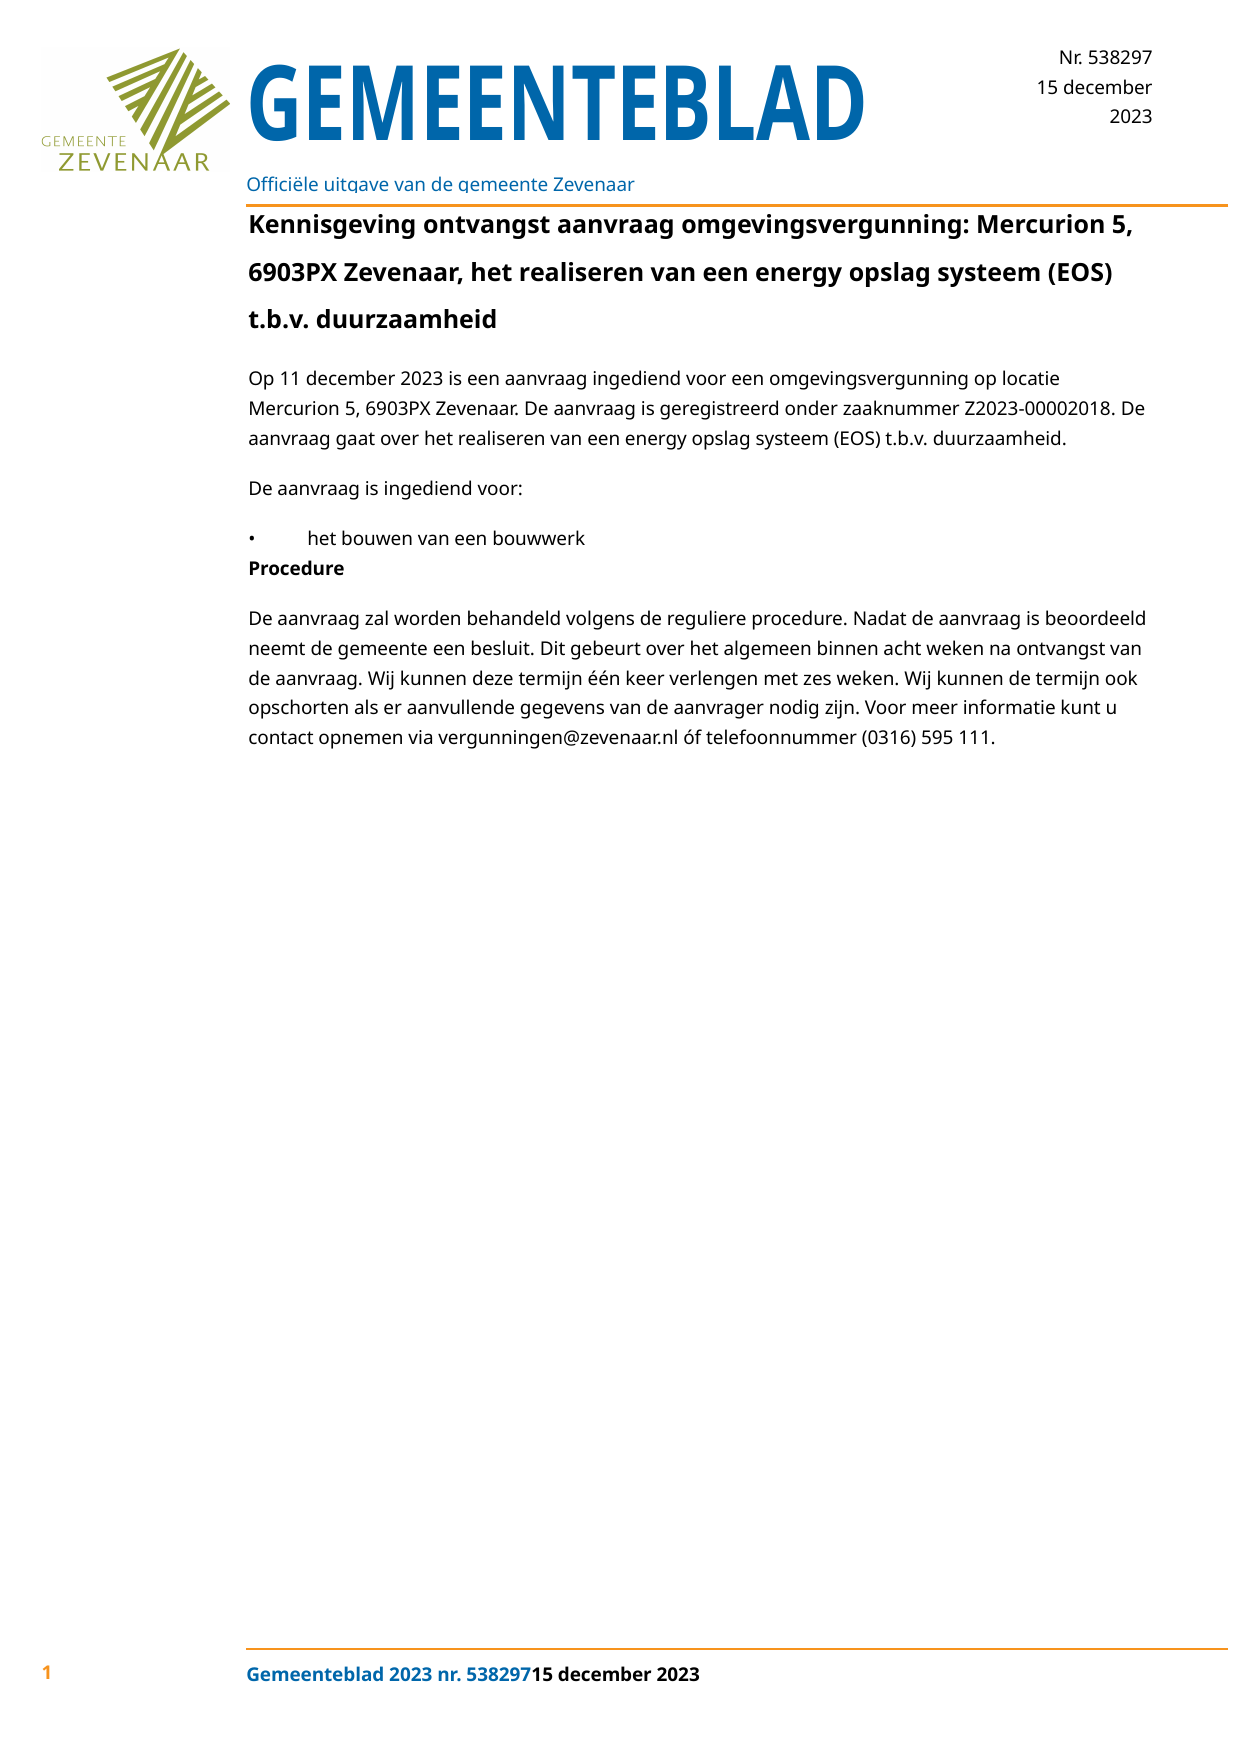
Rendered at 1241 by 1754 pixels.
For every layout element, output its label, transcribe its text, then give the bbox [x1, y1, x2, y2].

text Kennisgeving ontvangst aanvraag omgevingsvergunning: Mercurion 5, 6903PX Zevenaar, het realiseren van een energy opslag systeem (EOS) t.b.v. duurzaamheid [248, 207, 1152, 336]
text Op 11 december 2023 is een aanvraag ingediend voor een omgevingsvergunning op locatie Mercurion 5, 6903PX Zevenaar. De aanvraag is geregistreerd onder zaaknummer Z2023-00002018. De aanvraag gaat over het realiseren van een energy opslag systeem (EOS) t.b.v. duurzaamheid. [248, 366, 1152, 450]
picture [41, 47, 231, 172]
text De aanvraag zal worden behandeld volgens de reguliere procedure. Nadat de aanvraag is beoordeeld neemt de gemeente een besluit. Dit gebeurt over het algemeen binnen acht weken na ontvangst van de aanvraag. Wij kunnen deze termijn één keer verlengen met zes weken. Wij kunnen de termijn ook opschorten als er aanvullende gegevens van de aanvrager nodig zijn. Voor meer informatie kunt u contact opnemen via vergunningen@zevenaar.nl óf telefoonnummer (0316) 595 111. [248, 606, 1152, 749]
text Procedure [248, 555, 1152, 581]
list het bouwen van een bouwwerk [248, 526, 1152, 551]
text De aanvraag is ingediend voor: [248, 475, 1152, 501]
